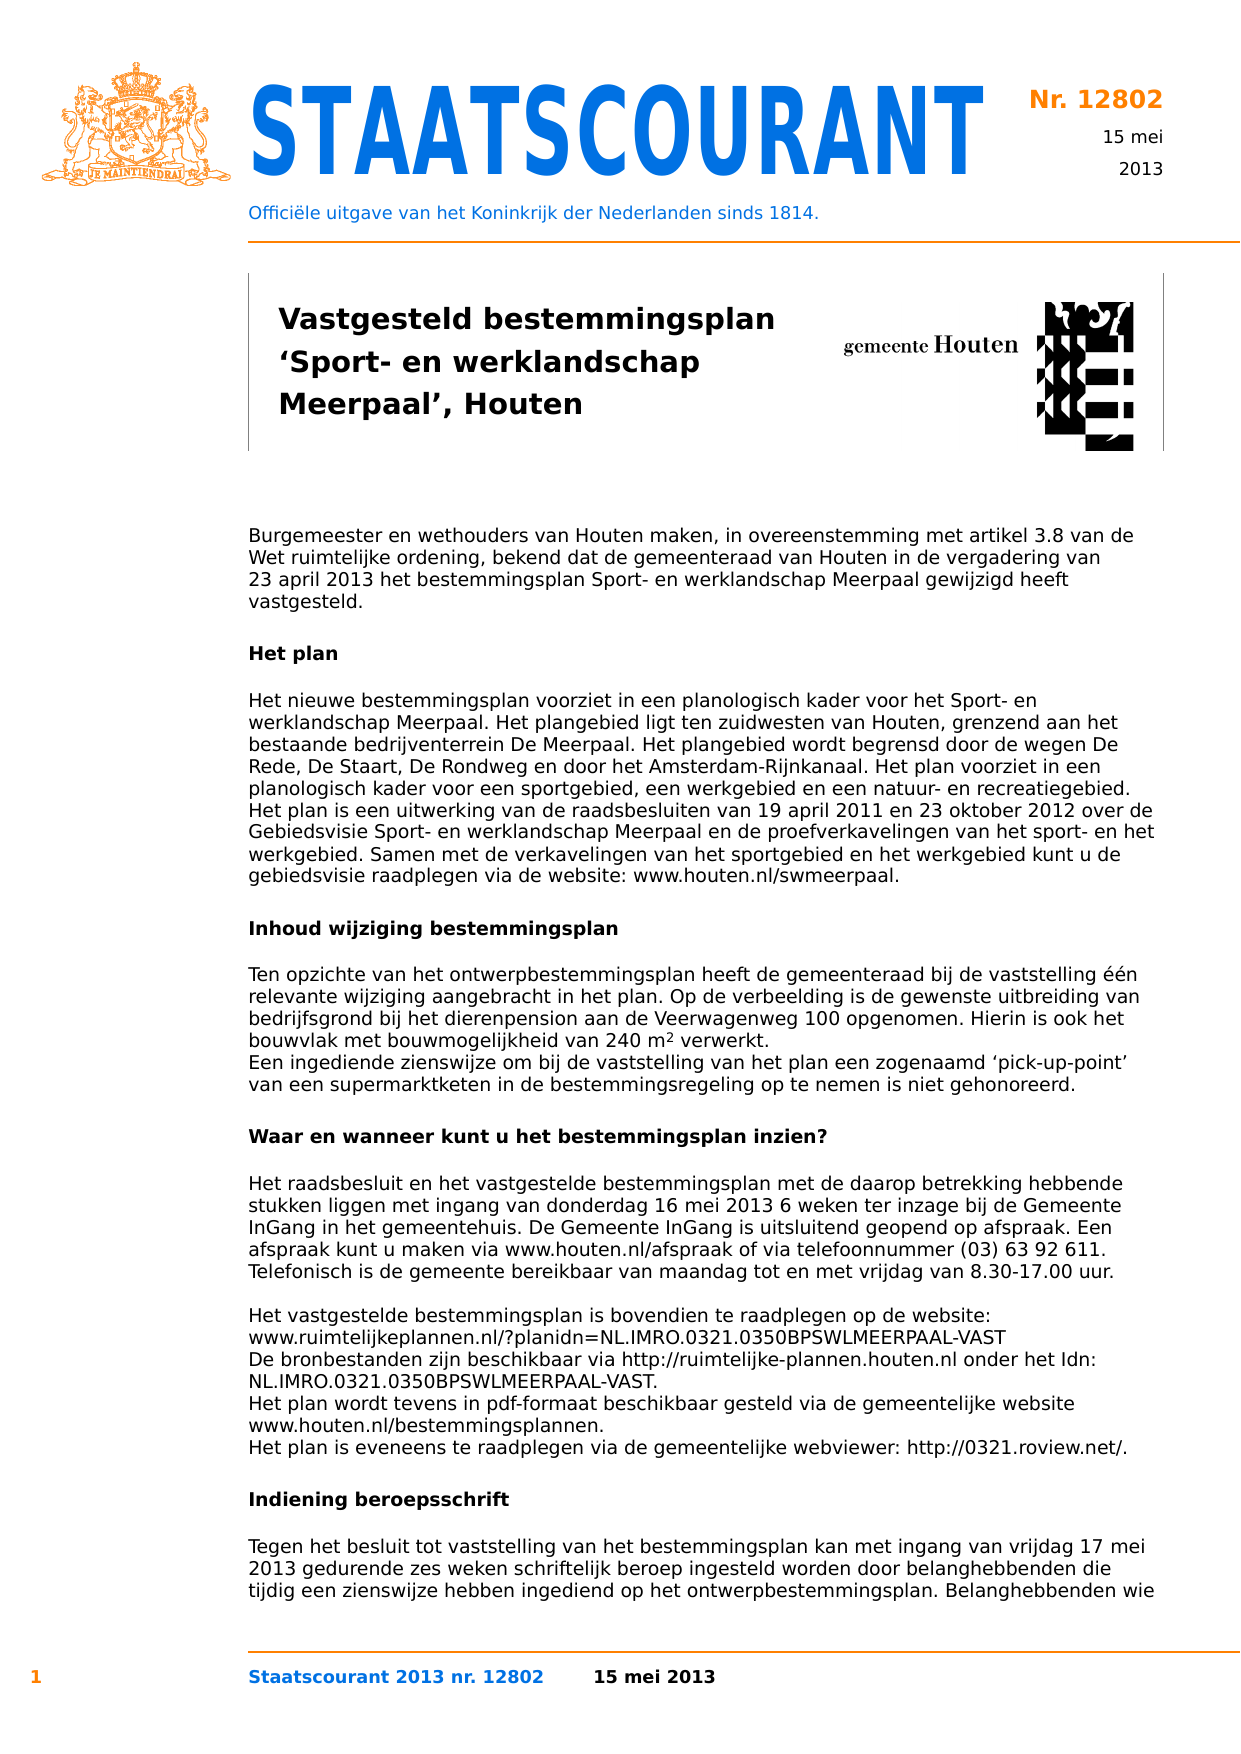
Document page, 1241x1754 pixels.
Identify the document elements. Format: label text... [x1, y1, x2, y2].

table_header [25, 62, 248, 241]
text Het plan is eveneens te raadplegen via de gemeentelijke webviewer: http://0321.roview.net/. [248, 1437, 1163, 1459]
text bedrijfsgrond bij het dierenpension aan de Veerwagenweg 100 opgenomen. Hierin is ook het bouwvlak met bouwmogelijkheid van 240 m2 verwerkt. [248, 1008, 1163, 1052]
text Ten opzichte van het ontwerpbestemmingsplan heeft de gemeenteraad bij de vaststelling één relevante wijziging aangebracht in het plan. Op de verbeelding is de gewenste uitbreiding van [248, 964, 1163, 1008]
table_header Nr. 12802 [998, 62, 1240, 121]
text Het nieuwe bestemmingsplan voorziet in een planologisch kader voor het Sport- en werklandschap Meerpaal. Het plangebied ligt ten zuidwesten van Houten, grenzend aan het bestaande bedrijventerrein De Meerpaal. Het plangebied wordt begrensd door de wegen De Rede, De Staart, De Rondweg en door het Amsterdam-Rijnkanaal. Het plan voorziet in een planologisch kader voor een sportgebied, een werkgebied en een natuur- en recreatiegebied. Het plan is een uitwerking van de raadsbesluiten van 19 april 2011 en 23 oktober 2012 over de Gebiedsvisie Sport- en werklandschap Meerpaal en de proefverkavelingen van het sport- en het werkgebied. Samen met de verkavelingen van het sportgebied en het werkgebied kunt u de gebiedsvisie raadplegen via de website: www.houten.nl/swmeerpaal. [248, 689, 1163, 887]
table_header STAATSCOURANT [248, 62, 998, 203]
text Tegen het besluit tot vaststelling van het bestemmingsplan kan met ingang van vrijdag 17 mei 2013 gedurende zes weken schriftelijk beroep ingesteld worden door belanghebbenden die tijdig een zienswijze hebben ingediend op het ontwerpbestemmingsplan. Belanghebbenden wie [248, 1536, 1163, 1602]
text De bronbestanden zijn beschikbaar via http://ruimtelijke-plannen.houten.nl onder het Idn: NL.IMRO.0321.0350BPSWLMEERPAAL-VAST. [248, 1349, 1163, 1393]
picture [844, 302, 1134, 451]
table_cell 2013 [998, 153, 1240, 203]
text Burgemeester en wethouders van Houten maken, in overeenstemming met artikel 3.8 van de Wet ruimtelijke ordening, bekend dat de gemeenteraad van Houten in de vergadering van 23 april 2013 het bestemmingsplan Sport- en werklandschap Meerpaal gewijzigd heeft vastgesteld. [248, 525, 1163, 613]
subtitle Vastgesteld bestemmingsplan ‘Sport- en werklandschap Meerpaal’, Houten [249, 273, 1163, 451]
picture [41, 62, 231, 186]
table_cell 15 mei [998, 121, 1240, 153]
text www.ruimtelijkeplannen.nl/?planidn=NL.IMRO.0321.0350BPSWLMEERPAAL-VAST [248, 1327, 1163, 1349]
subtitle Inhoud wijziging bestemmingsplan [248, 917, 1163, 939]
subtitle Indiening beroepsschrift [248, 1489, 1163, 1511]
subtitle Waar en wanneer kunt u het bestemmingsplan inzien? [248, 1126, 1163, 1148]
subtitle Het plan [248, 643, 1163, 664]
text Het raadsbesluit en het vastgestelde bestemmingsplan met de daarop betrekking hebbende stukken liggen met ingang van donderdag 16 mei 2013 6 weken ter inzage bij de Gemeente InGang in het gemeentehuis. De Gemeente InGang is uitsluitend geopend op afspraak. Een afspraak kunt u maken via www.houten.nl/afspraak of via telefoonnummer (03) 63 92 611. Telefonisch is de gemeente bereikbaar van maandag tot en met vrijdag van 8.30-17.00 uur. [248, 1173, 1163, 1283]
text Een ingediende zienswijze om bij de vaststelling van het plan een zogenaamd ‘pick-up-point’ van een supermarktketen in de bestemmingsregeling op te nemen is niet gehonoreerd. [248, 1052, 1163, 1096]
text Het vastgestelde bestemmingsplan is bovendien te raadplegen op de website: [248, 1305, 1163, 1327]
table_cell Officiële uitgave van het Koninkrijk der Nederlanden sinds 1814. [248, 203, 1240, 241]
text Het plan wordt tevens in pdf-formaat beschikbaar gesteld via de gemeentelijke website www.houten.nl/bestemmingsplannen. [248, 1393, 1163, 1437]
